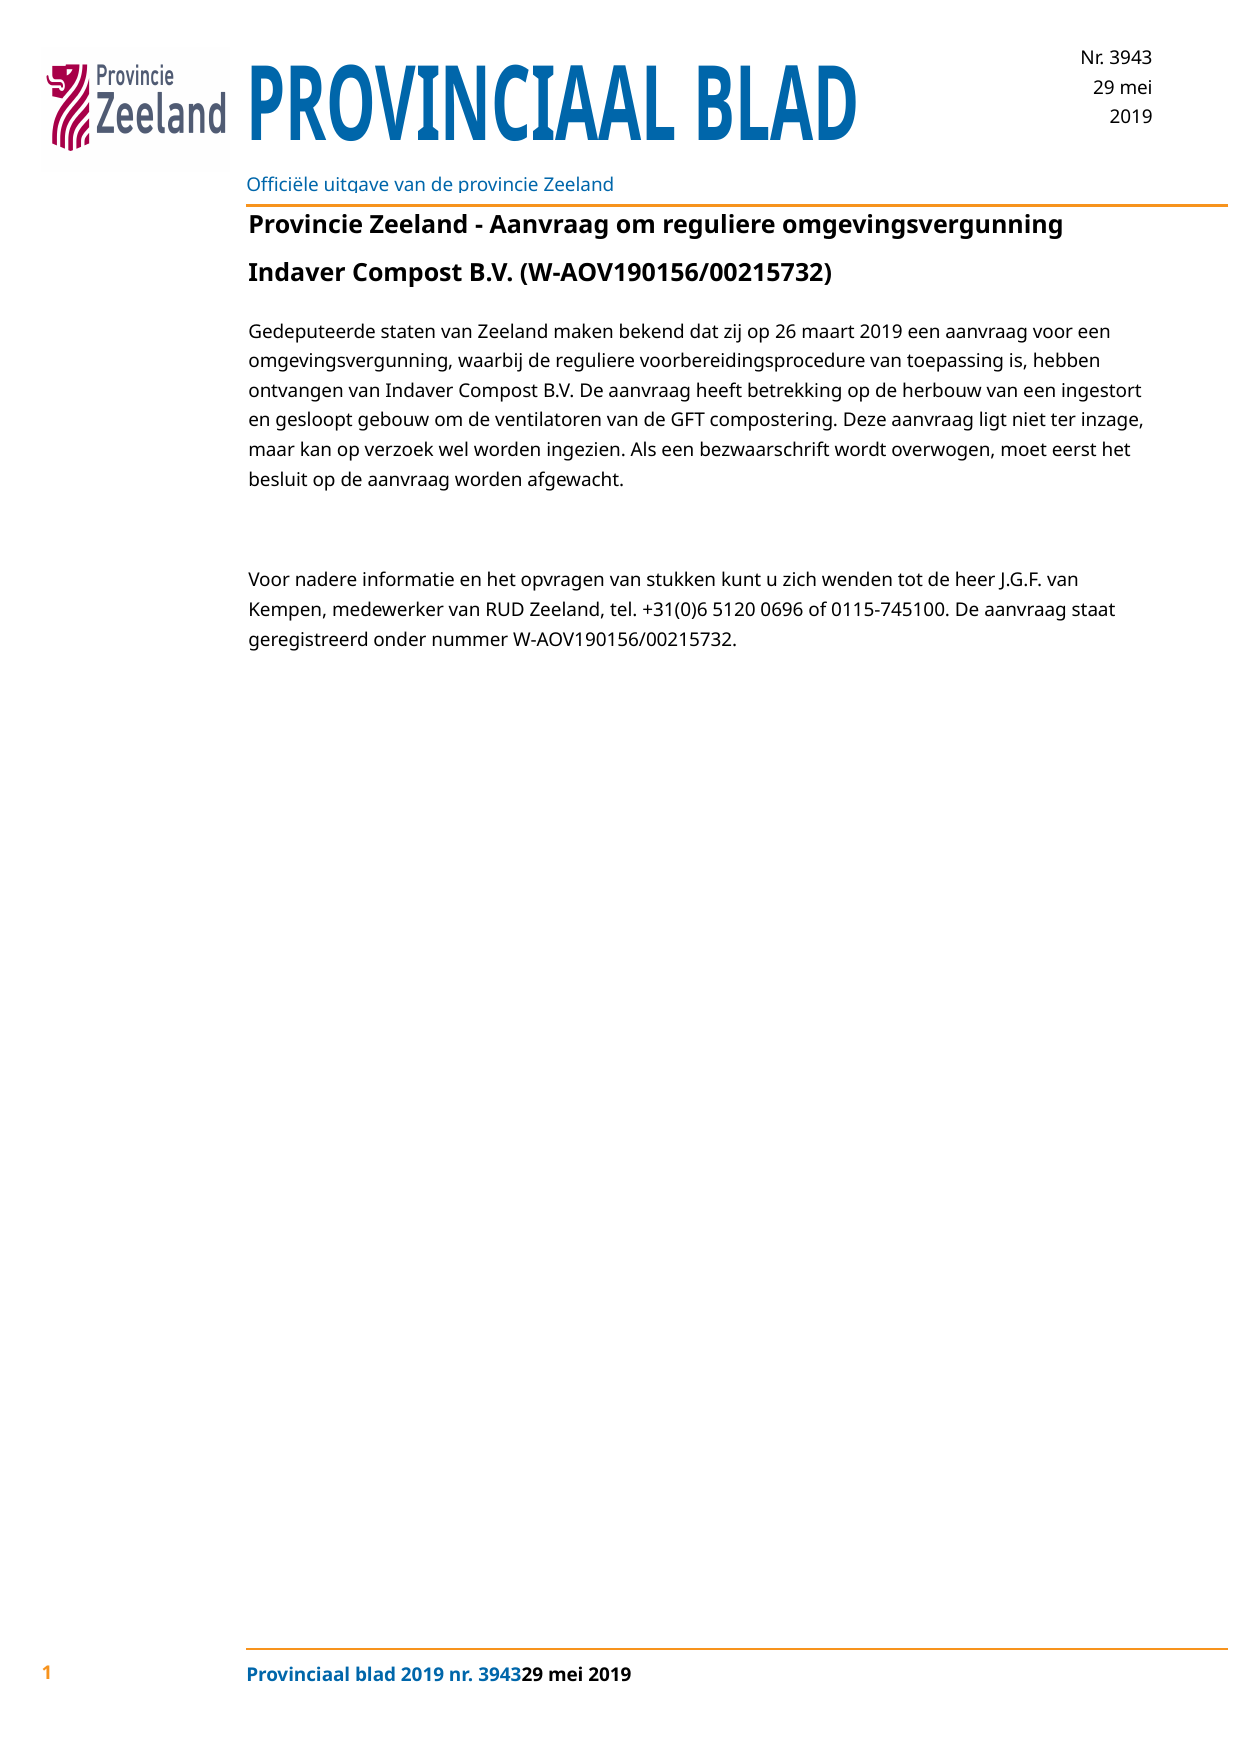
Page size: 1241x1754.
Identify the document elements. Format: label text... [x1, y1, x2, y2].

text Gedeputeerde staten van Zeeland maken bekend dat zij op 26 maart 2019 een aanvraag voor een omgevingsvergunning, waarbij de reguliere voorbereidingsprocedure van toepassing is, hebben ontvangen van Indaver Compost B.V. De aanvraag heeft betrekking op de herbouw van een ingestort en gesloopt gebouw om de ventilatoren van de GFT compostering. Deze aanvraag ligt niet ter inzage, maar kan op verzoek wel worden ingezien. Als een bezwaarschrift wordt overwogen, moet eerst het besluit op de aanvraag worden afgewacht. [248, 318, 1152, 492]
text Voor nadere informatie en het opvragen van stukken kunt u zich wenden tot de heer J.G.F. van Kempen, medewerker van RUD Zeeland, tel. +31(0)6 5120 0696 of 0115-745100. De aanvraag staat geregistreerd onder nummer W-AOV190156/00215732. [248, 567, 1152, 652]
picture [41, 47, 231, 172]
text Provincie Zeeland - Aanvraag om reguliere omgevingsvergunning Indaver Compost B.V. (W-AOV190156/00215732) [248, 207, 1152, 288]
